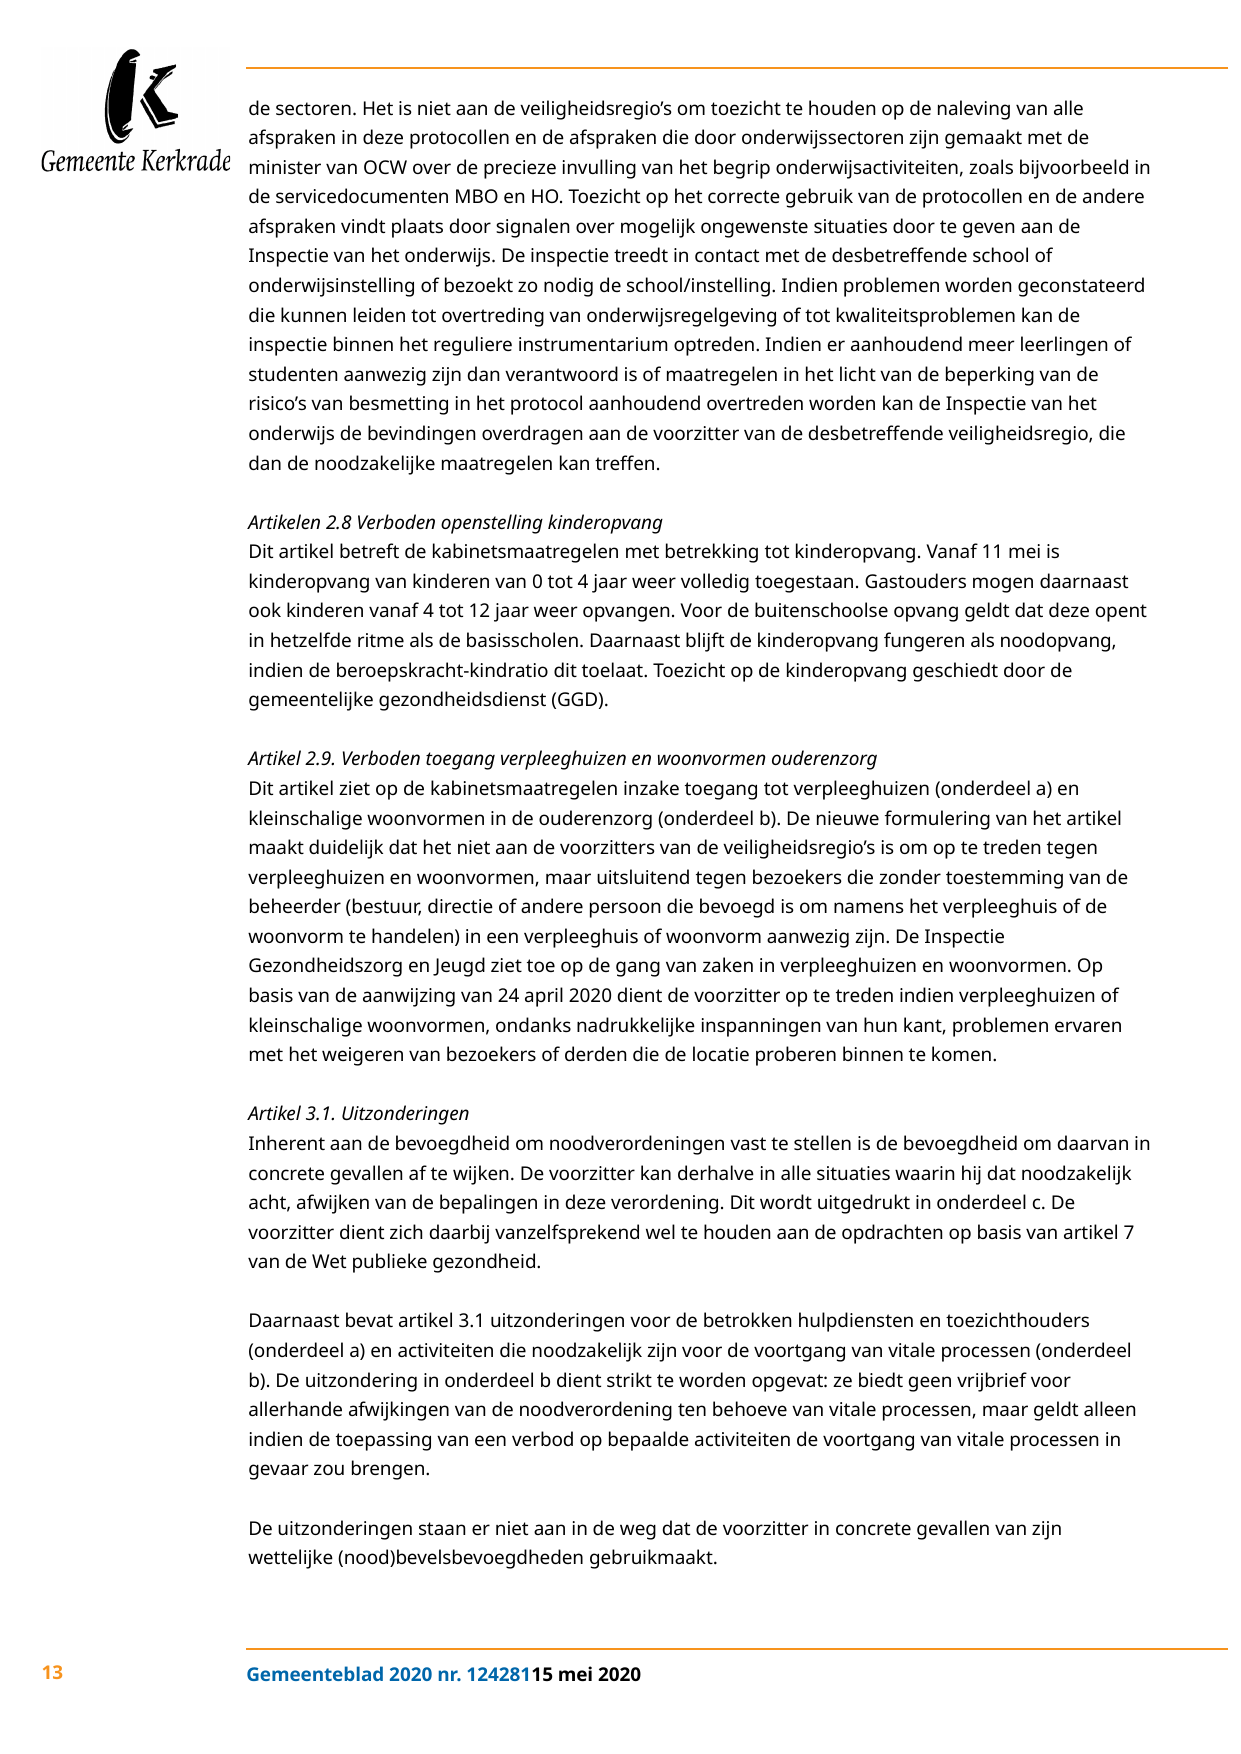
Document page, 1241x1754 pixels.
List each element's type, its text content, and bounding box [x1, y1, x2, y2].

text Artikel 2.9. Verboden toegang verpleeghuizen en woonvormen ouderenzorg [248, 746, 1152, 771]
text Dit artikel betreft de kabinetsmaatregelen met betrekking tot kinderopvang. Vanaf 11 mei is kinderopvang van kinderen van 0 tot 4 jaar weer volledig toegestaan. Gastouders mogen daarnaast ook kinderen vanaf 4 tot 12 jaar weer opvangen. Voor de buitenschoolse opvang geldt dat deze opent in hetzelfde ritme als de basisscholen. Daarnaast blijft de kinderopvang fungeren als noodopvang, indien de beroepskracht-kindratio dit toelaat. Toezicht op de kinderopvang geschiedt door de gemeentelijke gezondheidsdienst (GGD). [248, 538, 1152, 712]
picture [41, 47, 231, 172]
text Artikel 3.1. Uitzonderingen [248, 1101, 1152, 1126]
text Dit artikel ziet op de kabinetsmaatregelen inzake toegang tot verpleeghuizen (onderdeel a) en kleinschalige woonvormen in de ouderenzorg (onderdeel b). De nieuwe formulering van het artikel maakt duidelijk dat het niet aan de voorzitters van de veiligheidsregio’s is om op te treden tegen verpleeghuizen en woonvormen, maar uitsluitend tegen bezoekers die zonder toestemming van de beheerder (bestuur, directie of andere persoon die bevoegd is om namens het verpleeghuis of de woonvorm te handelen) in een verpleeghuis of woonvorm aanwezig zijn. De Inspectie Gezondheidszorg en Jeugd ziet toe op de gang van zaken in verpleeghuizen en woonvormen. Op basis van de aanwijzing van 24 april 2020 dient de voorzitter op te treden indien verpleeghuizen of kleinschalige woonvormen, ondanks nadrukkelijke inspanningen van hun kant, problemen ervaren met het weigeren van bezoekers of derden die de locatie proberen binnen te komen. [248, 775, 1152, 1067]
text De uitzonderingen staan er niet aan in de weg dat de voorzitter in concrete gevallen van zijn wettelijke (nood)bevelsbevoegdheden gebruikmaakt. [248, 1515, 1152, 1570]
text Daarnaast bevat artikel 3.1 uitzonderingen voor de betrokken hulpdiensten en toezichthouders (onderdeel a) en activiteiten die noodzakelijk zijn voor de voortgang van vitale processen (onderdeel b). De uitzondering in onderdeel b dient strikt te worden opgevat: ze biedt geen vrijbrief voor allerhande afwijkingen van de noodverordening ten behoeve van vitale processen, maar geldt alleen indien de toepassing van een verbod op bepaalde activiteiten de voortgang van vitale processen in gevaar zou brengen. [248, 1308, 1152, 1481]
text Inherent aan de bevoegdheid om noodverordeningen vast te stellen is de bevoegdheid om daarvan in concrete gevallen af te wijken. De voorzitter kan derhalve in alle situaties waarin hij dat noodzakelijk acht, afwijken van de bepalingen in deze verordening. Dit wordt uitgedrukt in onderdeel c. De voorzitter dient zich daarbij vanzelfsprekend wel te houden aan de opdrachten op basis van artikel 7 van de Wet publieke gezondheid. [248, 1130, 1152, 1274]
text de sectoren. Het is niet aan de veiligheidsregio’s om toezicht te houden op de naleving van alle afspraken in deze protocollen en de afspraken die door onderwijssectoren zijn gemaakt met de minister van OCW over de precieze invulling van het begrip onderwijsactiviteiten, zoals bijvoorbeeld in de servicedocumenten MBO en HO. Toezicht op het correcte gebruik van de protocollen en de andere afspraken vindt plaats door signalen over mogelijk ongewenste situaties door te geven aan de Inspectie van het onderwijs. De inspectie treedt in contact met de desbetreffende school of onderwijsinstelling of bezoekt zo nodig de school/instelling. Indien problemen worden geconstateerd die kunnen leiden tot overtreding van onderwijsregelgeving of tot kwaliteitsproblemen kan de inspectie binnen het reguliere instrumentarium optreden. Indien er aanhoudend meer leerlingen of studenten aanwezig zijn dan verantwoord is of maatregelen in het licht van de beperking van de risico’s van besmetting in het protocol aanhoudend overtreden worden kan de Inspectie van het onderwijs de bevindingen overdragen aan de voorzitter van de desbetreffende veiligheidsregio, die dan de noodzakelijke maatregelen kan treffen. [248, 95, 1152, 476]
text Artikelen 2.8 Verboden openstelling kinderopvang [248, 509, 1152, 535]
